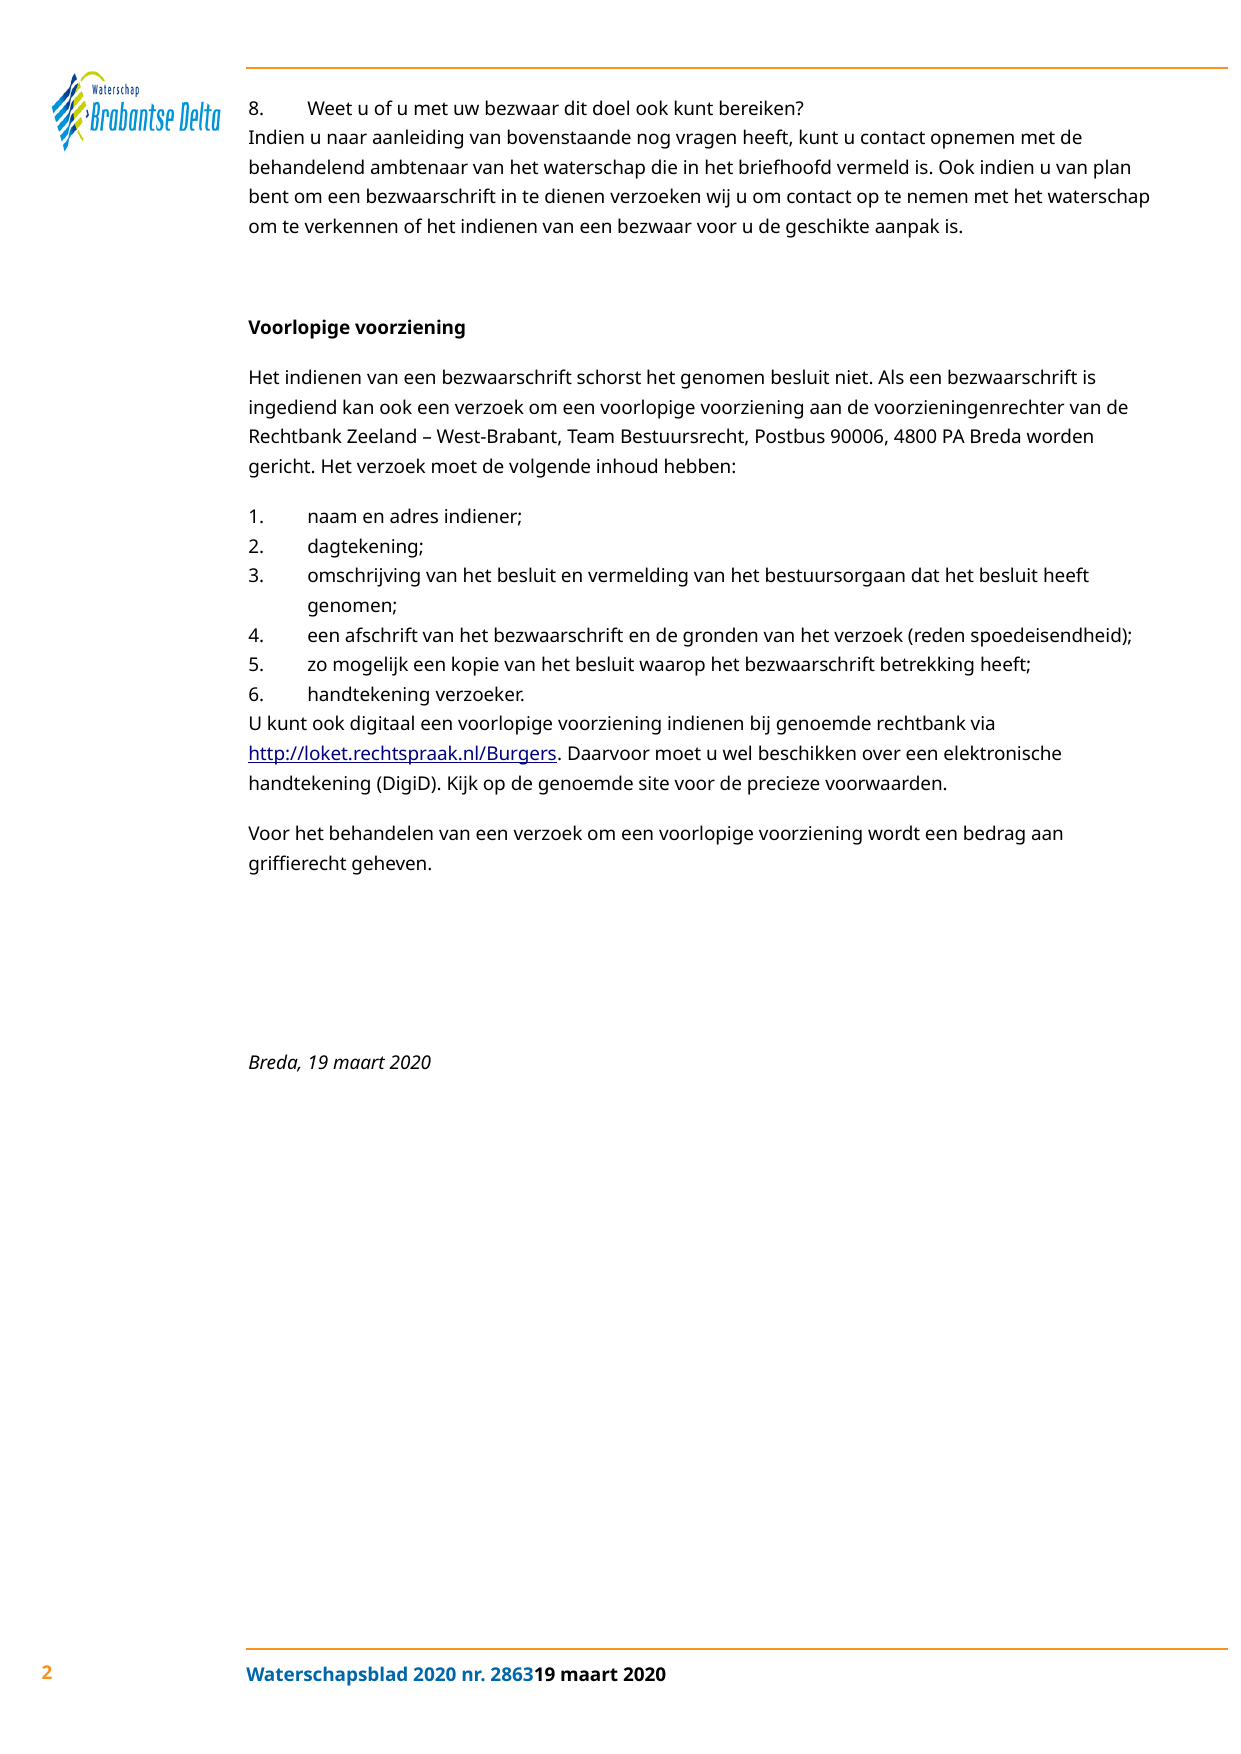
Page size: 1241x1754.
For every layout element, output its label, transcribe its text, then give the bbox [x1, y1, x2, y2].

text Voorlopige voorziening [248, 314, 1152, 340]
text U kunt ook digitaal een voorlopige voorziening indienen bij genoemde rechtbank via http://loket.rechtspraak.nl/Burgers. Daarvoor moet u wel beschikken over een elektronische handtekening (DigiD). Kijk op de genoemde site voor de precieze voorwaarden. [248, 711, 1152, 796]
list een afschrift van het bezwaarschrift en de gronden van het verzoek (reden spoedeisendheid); [248, 622, 1152, 648]
list omschrijving van het besluit en vermelding van het bestuursorgaan dat het besluit heeft genomen; [248, 563, 1152, 618]
picture [41, 47, 231, 172]
list dagtekening; [248, 533, 1152, 559]
text Indien u naar aanleiding van bovenstaande nog vragen heeft, kunt u contact opnemen met de behandelend ambtenaar van het waterschap die in het briefhoofd vermeld is. Ook indien u van plan bent om een bezwaarschrift in te dienen verzoeken wij u om contact op te nemen met het waterschap om te verkennen of het indienen van een bezwaar voor u de geschikte aanpak is. [248, 124, 1152, 239]
text Voor het behandelen van een verzoek om een voorlopige voorziening wordt een bedrag aan griffierecht geheven. [248, 820, 1152, 876]
list zo mogelijk een kopie van het besluit waarop het bezwaarschrift betrekking heeft; [248, 651, 1152, 677]
list naam en adres indiener; [248, 503, 1152, 529]
list handtekening verzoeker. [248, 681, 1152, 707]
list Weet u of u met uw bezwaar dit doel ook kunt bereiken? [248, 95, 1152, 121]
text Het indienen van een bezwaarschrift schorst het genomen besluit niet. Als een bezwaarschrift is ingediend kan ook een verzoek om een voorlopige voorziening aan de voorzieningenrechter van de Rechtbank Zeeland – West-Brabant, Team Bestuursrecht, Postbus 90006, 4800 PA Breda worden gericht. Het verzoek moet de volgende inhoud hebben: [248, 364, 1152, 479]
text Breda, 19 maart 2020 [248, 1049, 1152, 1074]
